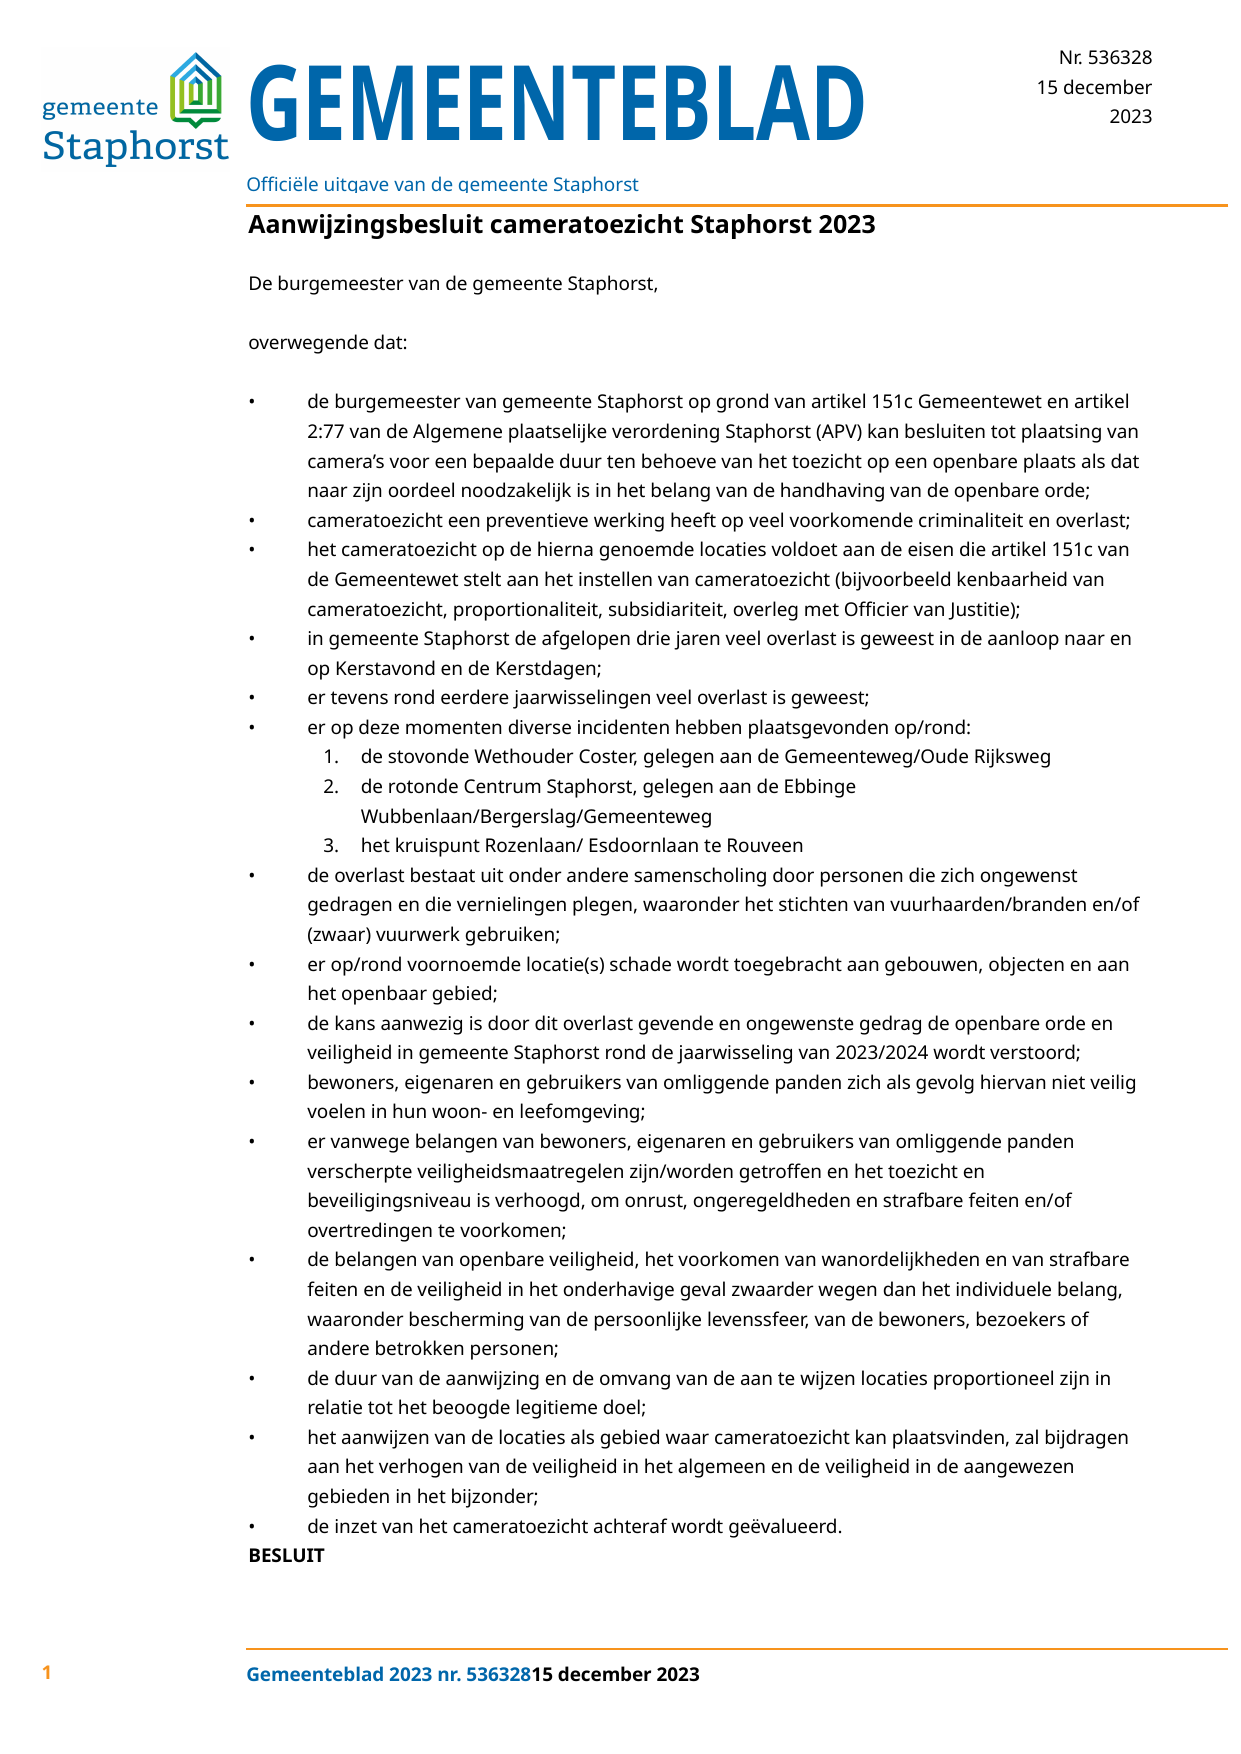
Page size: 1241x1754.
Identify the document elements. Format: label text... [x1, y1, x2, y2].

list er vanwege belangen van bewoners, eigenaren en gebruikers van omliggende panden verscherpte veiligheidsmaatregelen zijn/worden getroffen en het toezicht en beveiligingsniveau is verhoogd, om onrust, ongeregeldheden en strafbare feiten en/of overtredingen te voorkomen; [248, 1128, 1152, 1243]
list de rotonde Centrum Staphorst, gelegen aan de Ebbinge Wubbenlaan/Bergerslag/Gemeenteweg [323, 773, 1152, 828]
list de burgemeester van gemeente Staphorst op grond van artikel 151c Gemeentewet en artikel 2:77 van de Algemene plaatselijke verordening Staphorst (APV) kan besluiten tot plaatsing van camera’s voor een bepaalde duur ten behoeve van het toezicht op een openbare plaats als dat naar zijn oordeel noodzakelijk is in het belang van de handhaving van de openbare orde; [248, 389, 1152, 503]
list er op/rond voornoemde locatie(s) schade wordt toegebracht aan gebouwen, objecten en aan het openbaar gebied; [248, 951, 1152, 1006]
list cameratoezicht een preventieve werking heeft op veel voorkomende criminaliteit en overlast; [248, 507, 1152, 533]
text overwegende dat: [248, 329, 1152, 355]
list het cameratoezicht op de hierna genoemde locaties voldoet aan de eisen die artikel 151c van de Gemeentewet stelt aan het instellen van cameratoezicht (bijvoorbeeld kenbaarheid van cameratoezicht, proportionaliteit, subsidiariteit, overleg met Officier van Justitie); [248, 537, 1152, 621]
list de kans aanwezig is door dit overlast gevende en ongewenste gedrag de openbare orde en veiligheid in gemeente Staphorst rond de jaarwisseling van 2023/2024 wordt verstoord; [248, 1010, 1152, 1065]
text De burgemeester van de gemeente Staphorst, [248, 270, 1152, 296]
picture [41, 47, 231, 172]
list er tevens rond eerdere jaarwisselingen veel overlast is geweest; [248, 684, 1152, 710]
list de belangen van openbare veiligheid, het voorkomen van wanordelijkheden en van strafbare feiten en de veiligheid in het onderhavige geval zwaarder wegen dan het individuele belang, waaronder bescherming van de persoonlijke levenssfeer, van de bewoners, bezoekers of andere betrokken personen; [248, 1247, 1152, 1361]
list de overlast bestaat uit onder andere samenscholing door personen die zich ongewenst gedragen en die vernielingen plegen, waaronder het stichten van vuurhaarden/branden en/of (zwaar) vuurwerk gebruiken; [248, 862, 1152, 947]
text BESLUIT [248, 1542, 1152, 1568]
list de duur van de aanwijzing en de omvang van de aan te wijzen locaties proportioneel zijn in relatie tot het beoogde legitieme doel; [248, 1365, 1152, 1420]
text Aanwijzingsbesluit cameratoezicht Staphorst 2023 [248, 207, 1152, 241]
list het aanwijzen van de locaties als gebied waar cameratoezicht kan plaatsvinden, zal bijdragen aan het verhogen van de veiligheid in het algemeen en de veiligheid in de aangewezen gebieden in het bijzonder; [248, 1424, 1152, 1509]
list de inzet van het cameratoezicht achteraf wordt geëvalueerd. [248, 1513, 1152, 1538]
list bewoners, eigenaren en gebruikers van omliggende panden zich als gevolg hiervan niet veilig voelen in hun woon- en leefomgeving; [248, 1069, 1152, 1124]
list er op deze momenten diverse incidenten hebben plaatsgevonden op/rond: [248, 714, 1152, 740]
list de stovonde Wethouder Coster, gelegen aan de Gemeenteweg/Oude Rijksweg [323, 744, 1152, 769]
list het kruispunt Rozenlaan/ Esdoornlaan te Rouveen [323, 832, 1152, 858]
list in gemeente Staphorst de afgelopen drie jaren veel overlast is geweest in de aanloop naar en op Kerstavond en de Kerstdagen; [248, 625, 1152, 681]
